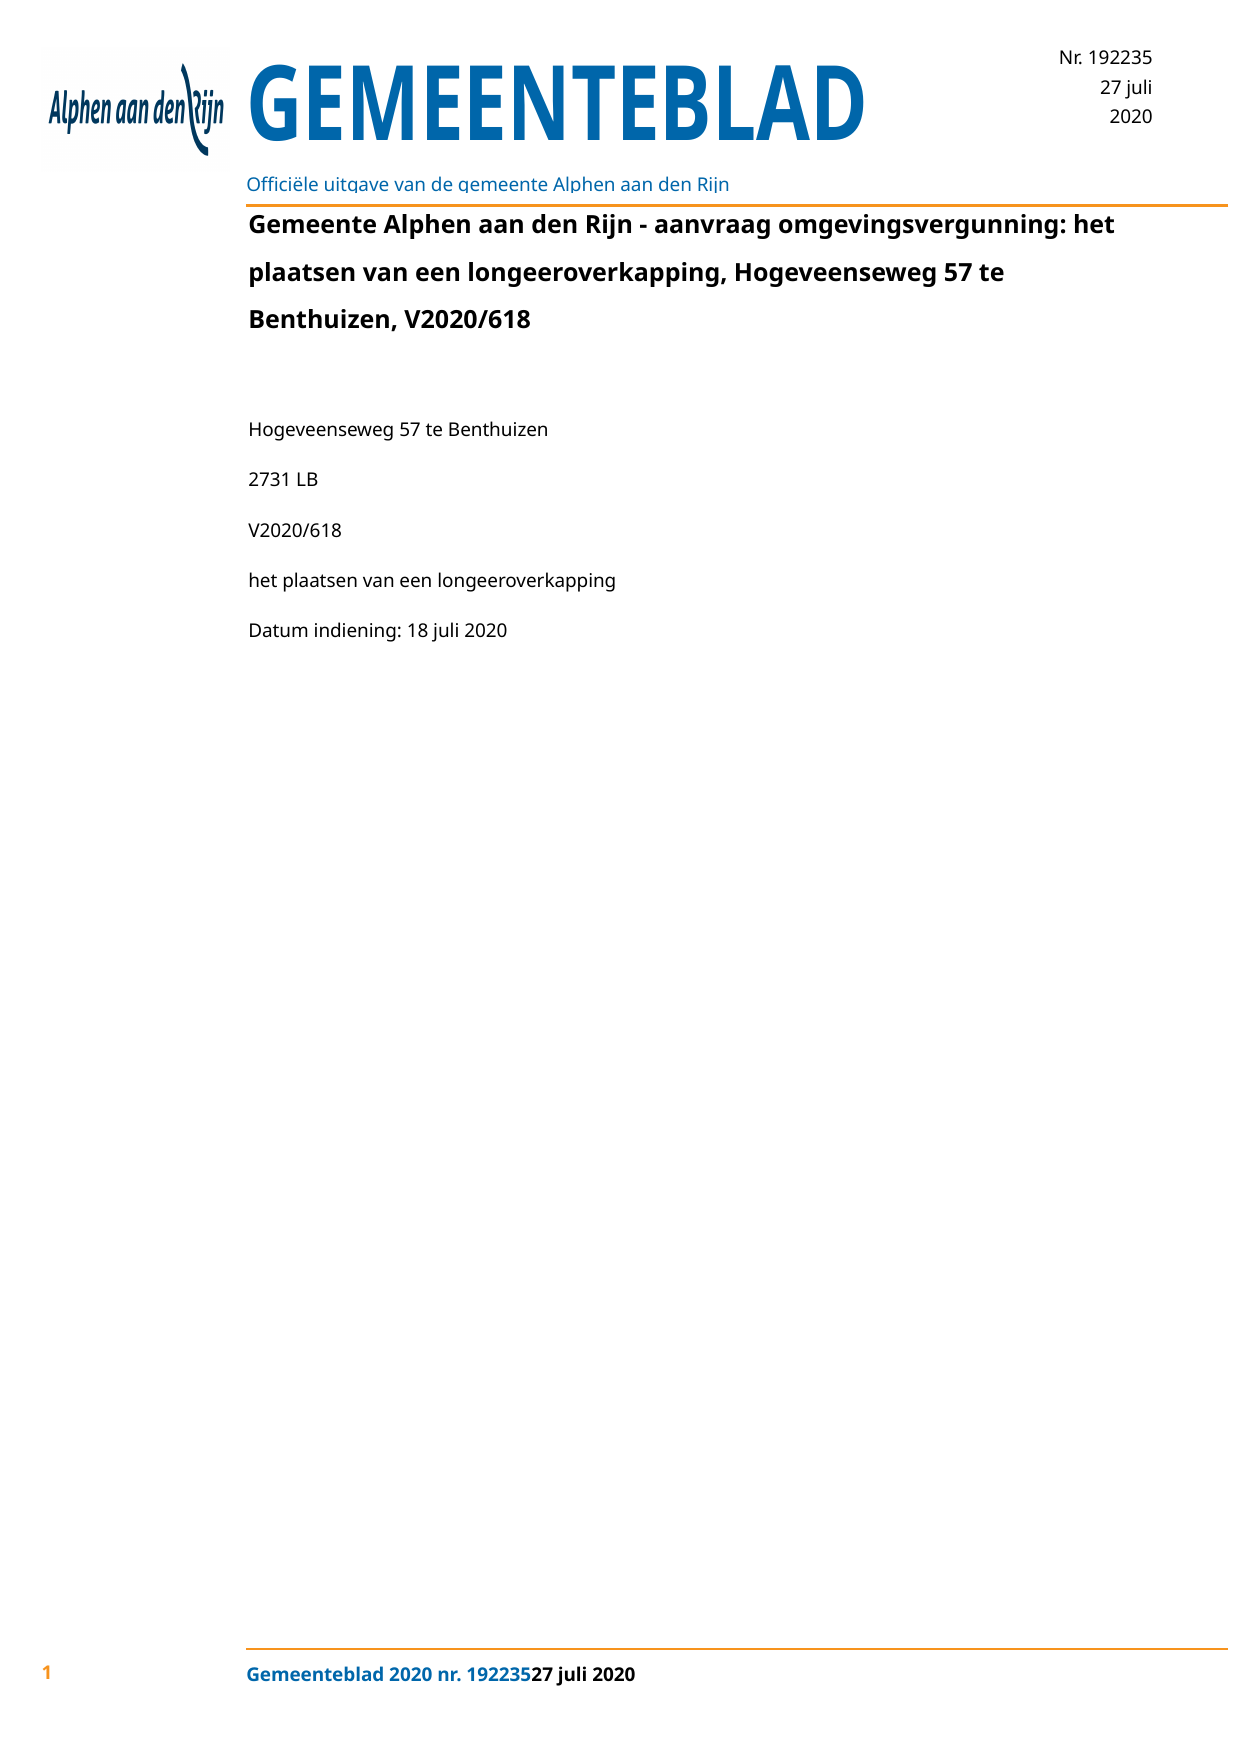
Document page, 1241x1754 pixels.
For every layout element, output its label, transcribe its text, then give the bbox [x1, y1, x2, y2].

text Gemeente Alphen aan den Rijn - aanvraag omgevingsvergunning: het plaatsen van een longeeroverkapping, Hogeveenseweg 57 te Benthuizen, V2020/618 [248, 207, 1152, 336]
text Datum indiening: 18 juli 2020 [248, 618, 1152, 643]
picture [41, 47, 231, 172]
text 2731 LB [248, 466, 1152, 492]
text V2020/618 [248, 517, 1152, 542]
text het plaatsen van een longeeroverkapping [248, 567, 1152, 593]
text Hogeveenseweg 57 te Benthuizen [248, 416, 1152, 442]
